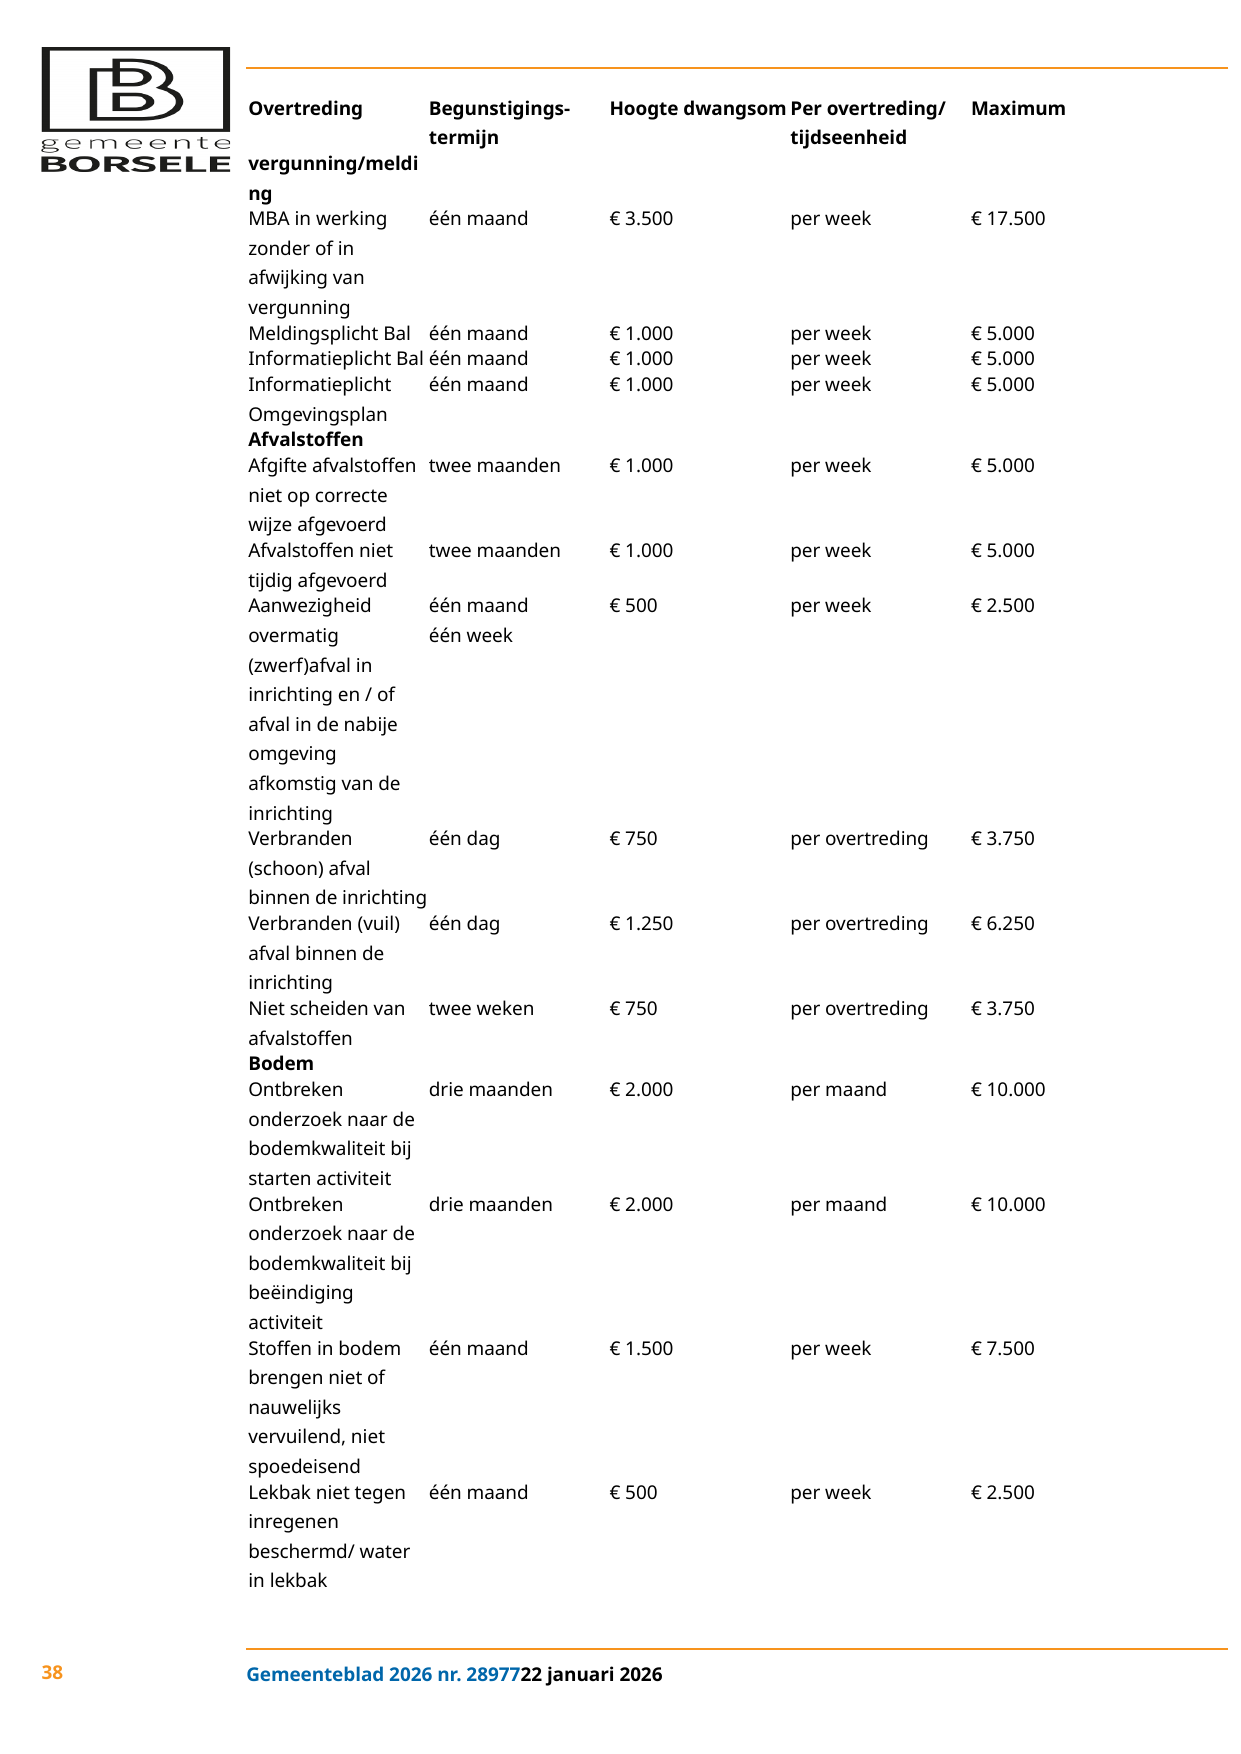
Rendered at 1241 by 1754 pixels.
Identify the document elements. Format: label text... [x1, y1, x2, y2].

table_cell [971, 150, 1152, 205]
table_cell € 1.500 [609, 1335, 790, 1479]
table_cell € 1.000 [609, 537, 790, 593]
table_cell per overtreding [790, 995, 971, 1051]
table_cell Verbranden (schoon) afval binnen de inrichting [248, 825, 429, 910]
table_cell per week [790, 593, 971, 825]
table_cell MBA in werking zonder of in afwijking van vergunning [248, 205, 429, 320]
table_cell [971, 1051, 1152, 1076]
table_cell per overtreding [790, 910, 971, 995]
table_cell € 6.250 [971, 910, 1152, 995]
table_cell [971, 427, 1152, 452]
table_cell € 7.500 [971, 1335, 1152, 1479]
table_cell € 1.000 [609, 453, 790, 537]
table_cell per week [790, 1335, 971, 1479]
table_cell € 5.000 [971, 537, 1152, 593]
table_cell € 2.500 [971, 1479, 1152, 1593]
table_cell € 2.000 [609, 1076, 790, 1191]
table_cell twee weken [429, 995, 609, 1051]
table_cell één dag [429, 825, 609, 910]
table_cell Afgifte afvalstoffen niet op correcte wijze afgevoerd [248, 453, 429, 537]
table_header Maximum [971, 95, 1152, 150]
table_cell Lekbak niet tegen inregenen beschermd/ water in lekbak [248, 1479, 429, 1593]
table_cell drie maanden [429, 1191, 609, 1335]
table_cell per week [790, 1479, 971, 1593]
table_cell € 10.000 [971, 1076, 1152, 1191]
table_cell € 3.750 [971, 995, 1152, 1051]
table_cell twee maanden [429, 453, 609, 537]
table_cell per week [790, 346, 971, 371]
table_cell [790, 150, 971, 205]
table_cell per week [790, 205, 971, 320]
table_header Begunstigings-termijn [429, 95, 609, 150]
table_cell Afvalstoffen niet tijdig afgevoerd [248, 537, 429, 593]
table_cell Aanwezigheid overmatig (zwerf)afval in inrichting en / of afval in de nabije omgeving afkomstig van de inrichting [248, 593, 429, 825]
table_cell Stoffen in bodem brengen niet of nauwelijks vervuilend, niet spoedeisend [248, 1335, 429, 1479]
table_cell € 750 [609, 825, 790, 910]
table_cell één dag [429, 910, 609, 995]
table_cell per maand [790, 1191, 971, 1335]
table_cell per week [790, 371, 971, 427]
table_cell Verbranden (vuil) afval binnen de inrichting [248, 910, 429, 995]
table_cell [429, 427, 609, 452]
table_cell Ontbreken onderzoek naar de bodemkwaliteit bij starten activiteit [248, 1076, 429, 1191]
table_cell [609, 150, 790, 205]
table_cell € 17.500 [971, 205, 1152, 320]
table_cell € 750 [609, 995, 790, 1051]
table_cell € 5.000 [971, 371, 1152, 427]
table_cell € 1.000 [609, 320, 790, 346]
table_cell per maand [790, 1076, 971, 1191]
table_cell € 2.500 [971, 593, 1152, 825]
table_cell Informatieplicht Bal [248, 346, 429, 371]
table_cell € 500 [609, 1479, 790, 1593]
table_cell één maand [429, 205, 609, 320]
table_cell € 5.000 [971, 320, 1152, 346]
table_cell Afvalstoffen [248, 427, 429, 452]
table_cell één maand [429, 371, 609, 427]
table_cell € 5.000 [971, 346, 1152, 371]
table_cell drie maanden [429, 1076, 609, 1191]
table_cell per week [790, 320, 971, 346]
table_cell per overtreding [790, 825, 971, 910]
table_header Overtreding [248, 95, 429, 150]
table_cell twee maanden [429, 537, 609, 593]
table_cell [429, 150, 609, 205]
table_cell Niet scheiden van afvalstoffen [248, 995, 429, 1051]
table_cell € 5.000 [971, 453, 1152, 537]
table_cell € 10.000 [971, 1191, 1152, 1335]
table_cell één maand [429, 346, 609, 371]
table_cell één maand [429, 1479, 609, 1593]
table_cell vergunning/melding [248, 150, 429, 205]
table_cell één maand één week [429, 593, 609, 825]
table_cell [609, 427, 790, 452]
table_cell Ontbreken onderzoek naar de bodemkwaliteit bij beëindiging activiteit [248, 1191, 429, 1335]
table_cell per week [790, 537, 971, 593]
table_cell € 3.500 [609, 205, 790, 320]
table_cell één maand [429, 320, 609, 346]
table_cell Meldingsplicht Bal [248, 320, 429, 346]
table_header Per overtreding/ tijdseenheid [790, 95, 971, 150]
table_cell € 1.000 [609, 346, 790, 371]
table_cell [429, 1051, 609, 1076]
table_cell € 1.250 [609, 910, 790, 995]
table_cell [790, 1051, 971, 1076]
table_cell € 3.750 [971, 825, 1152, 910]
table_cell Informatieplicht Omgevingsplan [248, 371, 429, 427]
table_cell € 500 [609, 593, 790, 825]
table_cell € 2.000 [609, 1191, 790, 1335]
picture [41, 47, 231, 172]
table_cell [609, 1051, 790, 1076]
table_cell [790, 427, 971, 452]
table_cell per week [790, 453, 971, 537]
table_cell € 1.000 [609, 371, 790, 427]
table_header Hoogte dwangsom [609, 95, 790, 150]
table_cell één maand [429, 1335, 609, 1479]
table_cell Bodem [248, 1051, 429, 1076]
